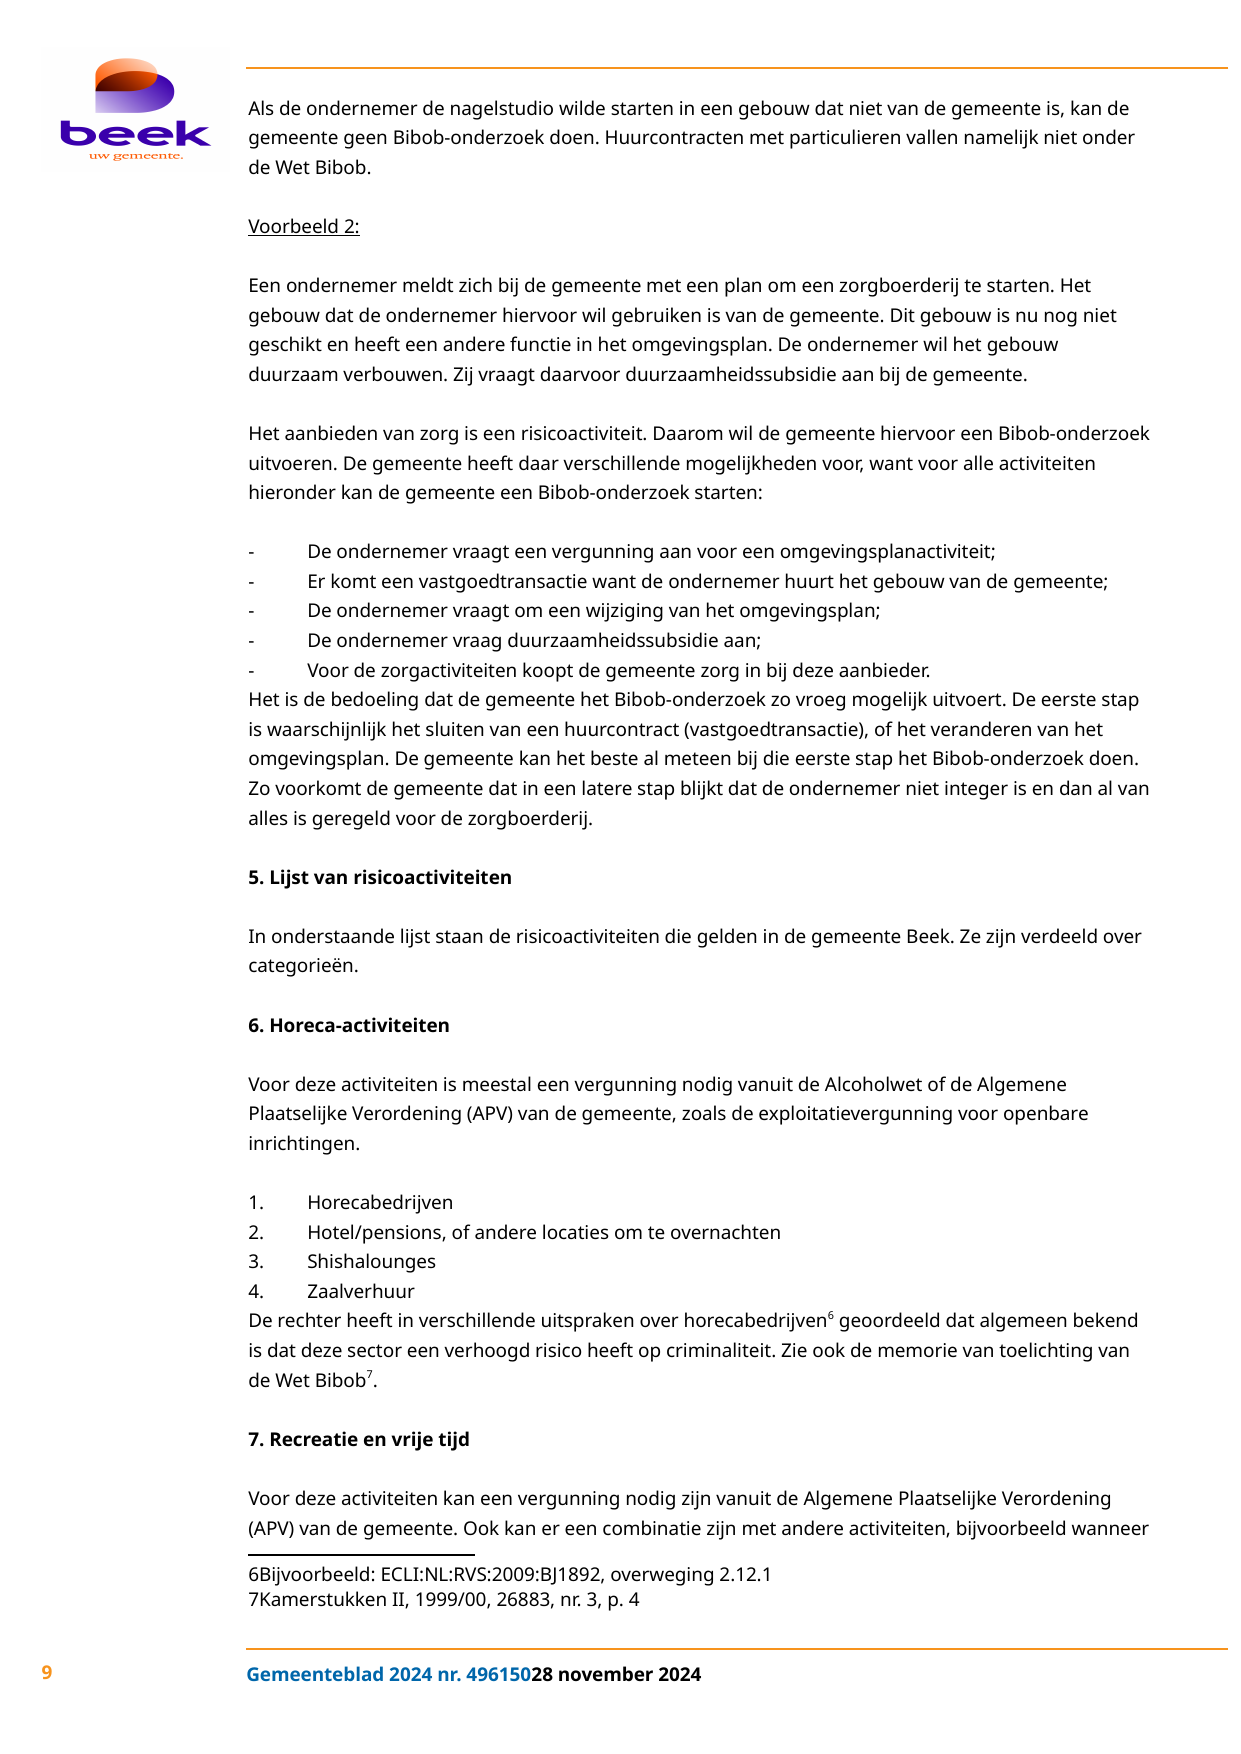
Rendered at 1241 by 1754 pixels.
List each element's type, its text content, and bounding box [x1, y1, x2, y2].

list Horecabedrijven [248, 1189, 1152, 1215]
text De rechter heeft in verschillende uitspraken over horecabedrijven geoordeeld dat algemeen bekend is dat deze sector een verhoogd risico heeft op criminaliteit. Zie ook de memorie van toelichting van de Wet Bibob. [248, 1308, 1152, 1393]
list De ondernemer vraagt een vergunning aan voor een omgevingsplanactiviteit; [248, 538, 1152, 564]
text Voorbeeld 2: [248, 213, 1152, 239]
list Hotel/pensions, of andere locaties om te overnachten [248, 1219, 1152, 1245]
text Het is de bedoeling dat de gemeente het Bibob-onderzoek zo vroeg mogelijk uitvoert. De eerste stap is waarschijnlijk het sluiten van een huurcontract (vastgoedtransactie), of het veranderen van het omgevingsplan. De gemeente kan het beste al meteen bij die eerste stap het Bibob-onderzoek doen. Zo voorkomt de gemeente dat in een latere stap blijkt dat de ondernemer niet integer is en dan al van alles is geregeld voor de zorgboerderij. [248, 686, 1152, 831]
list De ondernemer vraagt om een wijziging van het omgevingsplan; [248, 598, 1152, 623]
list Shishalounges [248, 1248, 1152, 1274]
picture [41, 47, 231, 172]
text Kamerstukken II, 1999/00, 26883, nr. 3, p. 4 [248, 1586, 1152, 1612]
list Voor de zorgactiviteiten koopt de gemeente zorg in bij deze aanbieder. [248, 657, 1152, 683]
text In onderstaande lijst staan de risicoactiviteiten die gelden in de gemeente Beek. Ze zijn verdeeld over categorieën. [248, 923, 1152, 978]
text Voor deze activiteiten is meestal een vergunning nodig vanuit de Alcoholwet of de Algemene Plaatselijke Verordening (APV) van de gemeente, zoals de exploitatievergunning voor openbare inrichtingen. [248, 1071, 1152, 1156]
list Zaalverhuur [248, 1278, 1152, 1304]
text Een ondernemer meldt zich bij de gemeente met een plan om een zorgboerderij te starten. Het gebouw dat de ondernemer hiervoor wil gebruiken is van de gemeente. Dit gebouw is nu nog niet geschikt en heeft een andere functie in het omgevingsplan. De ondernemer wil het gebouw duurzaam verbouwen. Zij vraagt daarvoor duurzaamheidssubsidie aan bij de gemeente. [248, 272, 1152, 387]
text 6. Horeca-activiteiten [248, 1012, 1152, 1038]
text Bijvoorbeeld: ECLI:NL:RVS:2009:BJ1892, overweging 2.12.1 [248, 1561, 1152, 1586]
text Het aanbieden van zorg is een risicoactiviteit. Daarom wil de gemeente hiervoor een Bibob-onderzoek uitvoeren. De gemeente heeft daar verschillende mogelijkheden voor, want voor alle activiteiten hieronder kan de gemeente een Bibob-onderzoek starten: [248, 420, 1152, 505]
text 7. Recreatie en vrije tijd [248, 1426, 1152, 1452]
text Als de ondernemer de nagelstudio wilde starten in een gebouw dat niet van de gemeente is, kan de gemeente geen Bibob-onderzoek doen. Huurcontracten met particulieren vallen namelijk niet onder de Wet Bibob. [248, 95, 1152, 180]
text 5. Lijst van risicoactiviteiten [248, 864, 1152, 890]
list De ondernemer vraag duurzaamheidssubsidie aan; [248, 627, 1152, 653]
list Er komt een vastgoedtransactie want de ondernemer huurt het gebouw van de gemeente; [248, 568, 1152, 594]
text Voor deze activiteiten kan een vergunning nodig zijn vanuit de Algemene Plaatselijke Verordening (APV) van de gemeente. Ook kan er een combinatie zijn met andere activiteiten, bijvoorbeeld wanneer [248, 1485, 1152, 1541]
